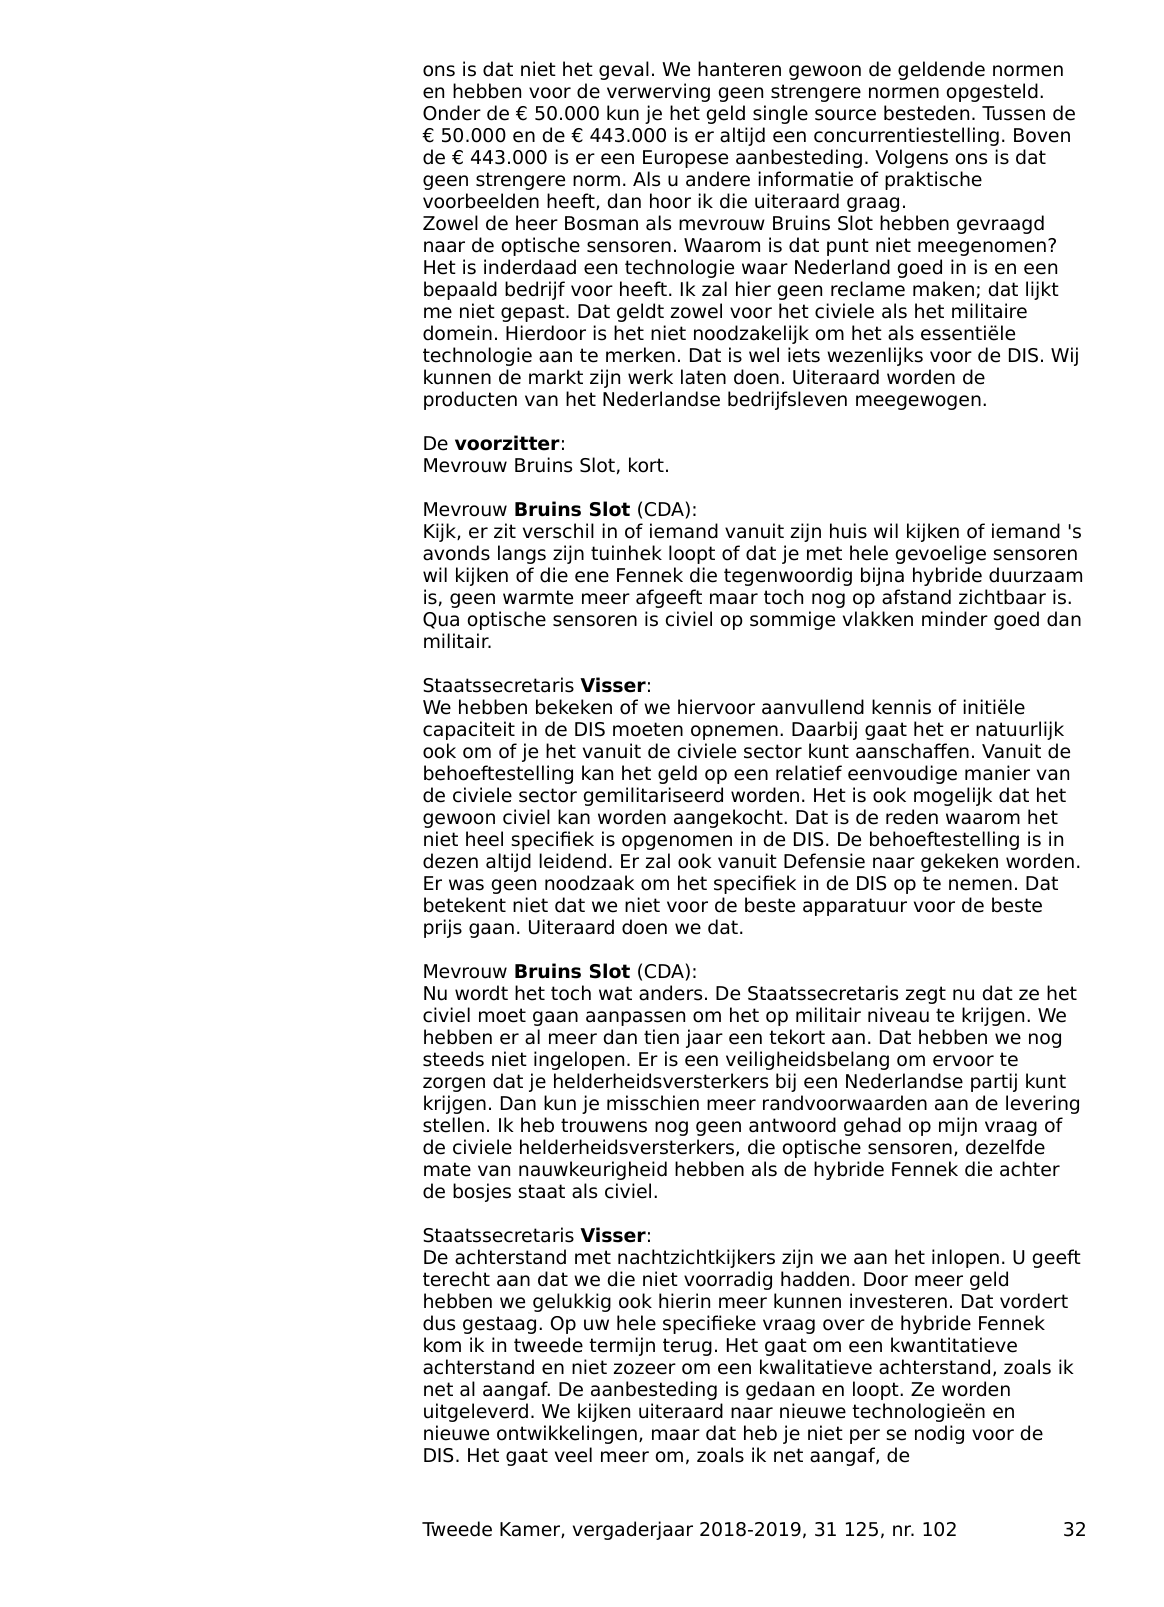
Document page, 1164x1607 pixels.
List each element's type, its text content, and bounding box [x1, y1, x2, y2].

text We hebben bekeken of we hiervoor aanvullend kennis of initiële capaciteit in de DIS moeten opnemen. Daarbij gaat het er natuurlijk ook om of je het vanuit de civiele sector kunt aanschaffen. Vanuit de behoeftestelling kan het geld op een relatief eenvoudige manier van de civiele sector gemilitariseerd worden. Het is ook mogelijk dat het gewoon civiel kan worden aangekocht. Dat is de reden waarom het niet heel specifiek is opgenomen in de DIS. De behoeftestelling is in dezen altijd leidend. Er zal ook vanuit Defensie naar gekeken worden. Er was geen noodzaak om het specifiek in de DIS op te nemen. Dat betekent niet dat we niet voor de beste apparatuur voor de beste prijs gaan. Uiteraard doen we dat. [422, 697, 1087, 939]
text Staatssecretaris Visser: [422, 1225, 1087, 1247]
text De achterstand met nachtzichtkijkers zijn we aan het inlopen. U geeft terecht aan dat we die niet voorradig hadden. Door meer geld hebben we gelukkig ook hierin meer kunnen investeren. Dat vordert dus gestaag. Op uw hele specifieke vraag over de hybride Fennek kom ik in tweede termijn terug. Het gaat om een kwantitatieve achterstand en niet zozeer om een kwalitatieve achterstand, zoals ik net al aangaf. De aanbesteding is gedaan en loopt. Ze worden uitgeleverd. We kijken uiteraard naar nieuwe technologieën en nieuwe ontwikkelingen, maar dat heb je niet per se nodig voor de DIS. Het gaat veel meer om, zoals ik net aangaf, de [422, 1247, 1087, 1467]
text De voorzitter: [422, 433, 1087, 455]
text Staatssecretaris Visser: [422, 675, 1087, 697]
text Mevrouw Bruins Slot (CDA): [422, 961, 1087, 983]
text Kijk, er zit verschil in of iemand vanuit zijn huis wil kijken of iemand 's avonds langs zijn tuinhek loopt of dat je met hele gevoelige sensoren wil kijken of die ene Fennek die tegenwoordig bijna hybride duurzaam is, geen warmte meer afgeeft maar toch nog op afstand zichtbaar is. Qua optische sensoren is civiel op sommige vlakken minder goed dan militair. [422, 521, 1087, 653]
text Zowel de heer Bosman als mevrouw Bruins Slot hebben gevraagd naar de optische sensoren. Waarom is dat punt niet meegenomen? Het is inderdaad een technologie waar Nederland goed in is en een bepaald bedrijf voor heeft. Ik zal hier geen reclame maken; dat lijkt me niet gepast. Dat geldt zowel voor het civiele als het militaire domein. Hierdoor is het niet noodzakelijk om het als essentiële technologie aan te merken. Dat is wel iets wezenlijks voor de DIS. Wij kunnen de markt zijn werk laten doen. Uiteraard worden de producten van het Nederlandse bedrijfsleven meegewogen. [422, 213, 1087, 411]
text Mevrouw Bruins Slot, kort. [422, 455, 1087, 477]
text ons is dat niet het geval. We hanteren gewoon de geldende normen en hebben voor de verwerving geen strengere normen opgesteld. Onder de € 50.000 kun je het geld single source besteden. Tussen de € 50.000 en de € 443.000 is er altijd een concurrentiestelling. Boven de € 443.000 is er een Europese aanbesteding. Volgens ons is dat geen strengere norm. Als u andere informatie of praktische voorbeelden heeft, dan hoor ik die uiteraard graag. [422, 59, 1087, 213]
text Mevrouw Bruins Slot (CDA): [422, 499, 1087, 521]
text Nu wordt het toch wat anders. De Staatssecretaris zegt nu dat ze het civiel moet gaan aanpassen om het op militair niveau te krijgen. We hebben er al meer dan tien jaar een tekort aan. Dat hebben we nog steeds niet ingelopen. Er is een veiligheidsbelang om ervoor te zorgen dat je helderheidsversterkers bij een Nederlandse partij kunt krijgen. Dan kun je misschien meer randvoorwaarden aan de levering stellen. Ik heb trouwens nog geen antwoord gehad op mijn vraag of de civiele helderheidsversterkers, die optische sensoren, dezelfde mate van nauwkeurigheid hebben als de hybride Fennek die achter de bosjes staat als civiel. [422, 983, 1087, 1203]
